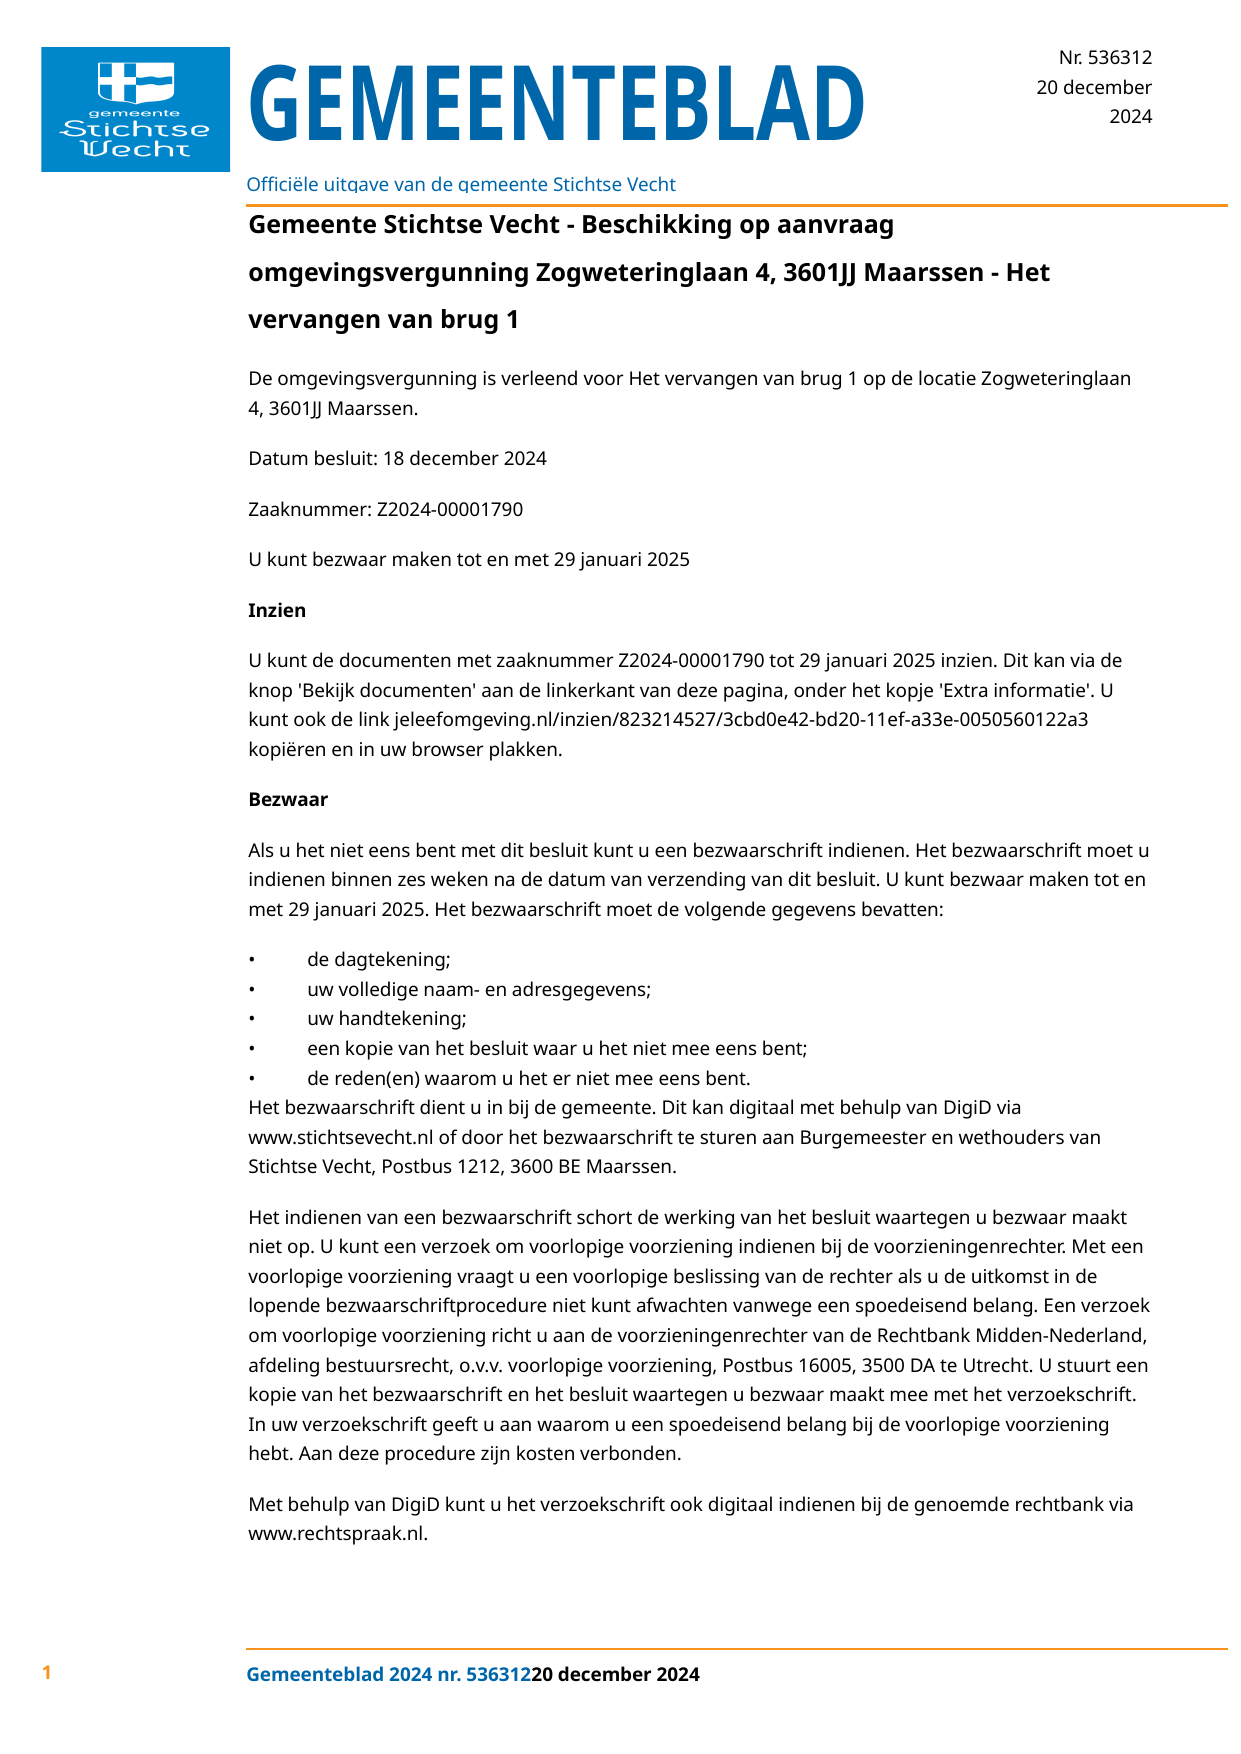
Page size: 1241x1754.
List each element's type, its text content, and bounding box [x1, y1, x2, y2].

list uw handtekening; [248, 1006, 1152, 1031]
list de reden(en) waarom u het er niet mee eens bent. [248, 1065, 1152, 1090]
text De omgevingsvergunning is verleend voor Het vervangen van brug 1 op de locatie Zogweteringlaan 4, 3601JJ Maarssen. [248, 366, 1152, 421]
text Het indienen van een bezwaarschrift schort de werking van het besluit waartegen u bezwaar maakt niet op. U kunt een verzoek om voorlopige voorziening indienen bij de voorzieningenrechter. Met een voorlopige voorziening vraagt u een voorlopige beslissing van de rechter als u de uitkomst in de lopende bezwaarschriftprocedure niet kunt afwachten vanwege een spoedeisend belang. Een verzoek om voorlopige voorziening richt u aan de voorzieningenrechter van de Rechtbank Midden-Nederland, afdeling bestuursrecht, o.v.v. voorlopige voorziening, Postbus 16005, 3500 DA te Utrecht. U stuurt een kopie van het bezwaarschrift en het besluit waartegen u bezwaar maakt mee met het verzoekschrift. In uw verzoekschrift geeft u aan waarom u een spoedeisend belang bij de voorlopige voorziening hebt. Aan deze procedure zijn kosten verbonden. [248, 1204, 1152, 1466]
list een kopie van het besluit waar u het niet mee eens bent; [248, 1035, 1152, 1061]
text Met behulp van DigiD kunt u het verzoekschrift ook digitaal indienen bij de genoemde rechtbank via www.rechtspraak.nl. [248, 1491, 1152, 1546]
text Bezwaar [248, 786, 1152, 812]
text Datum besluit: 18 december 2024 [248, 446, 1152, 471]
text Als u het niet eens bent met dit besluit kunt u een bezwaarschrift indienen. Het bezwaarschrift moet u indienen binnen zes weken na de datum van verzending van dit besluit. U kunt bezwaar maken tot en met 29 januari 2025. Het bezwaarschrift moet de volgende gegevens bevatten: [248, 837, 1152, 922]
text Gemeente Stichtse Vecht - Beschikking op aanvraag omgevingsvergunning Zogweteringlaan 4, 3601JJ Maarssen - Het vervangen van brug 1 [248, 207, 1152, 336]
text U kunt de documenten met zaaknummer Z2024-00001790 tot 29 januari 2025 inzien. Dit kan via de knop 'Bekijk documenten' aan de linkerkant van deze pagina, onder het kopje 'Extra informatie'. U kunt ook de link jeleefomgeving.nl/inzien/823214527/3cbd0e42-bd20-11ef-a33e-0050560122a3 kopiëren en in uw browser plakken. [248, 647, 1152, 762]
picture [137, 63, 174, 103]
picture [99, 63, 135, 101]
text Inzien [248, 597, 1152, 622]
list de dagtekening; [248, 946, 1152, 972]
list uw volledige naam- en adresgegevens; [248, 976, 1152, 1002]
text Het bezwaarschrift dient u in bij de gemeente. Dit kan digitaal met behulp van DigiD via www.stichtsevecht.nl of door het bezwaarschrift te sturen aan Burgemeester en wethouders van Stichtse Vecht, Postbus 1212, 3600 BE Maarssen. [248, 1094, 1152, 1179]
text Zaaknummer: Z2024-00001790 [248, 496, 1152, 522]
text U kunt bezwaar maken tot en met 29 januari 2025 [248, 546, 1152, 572]
